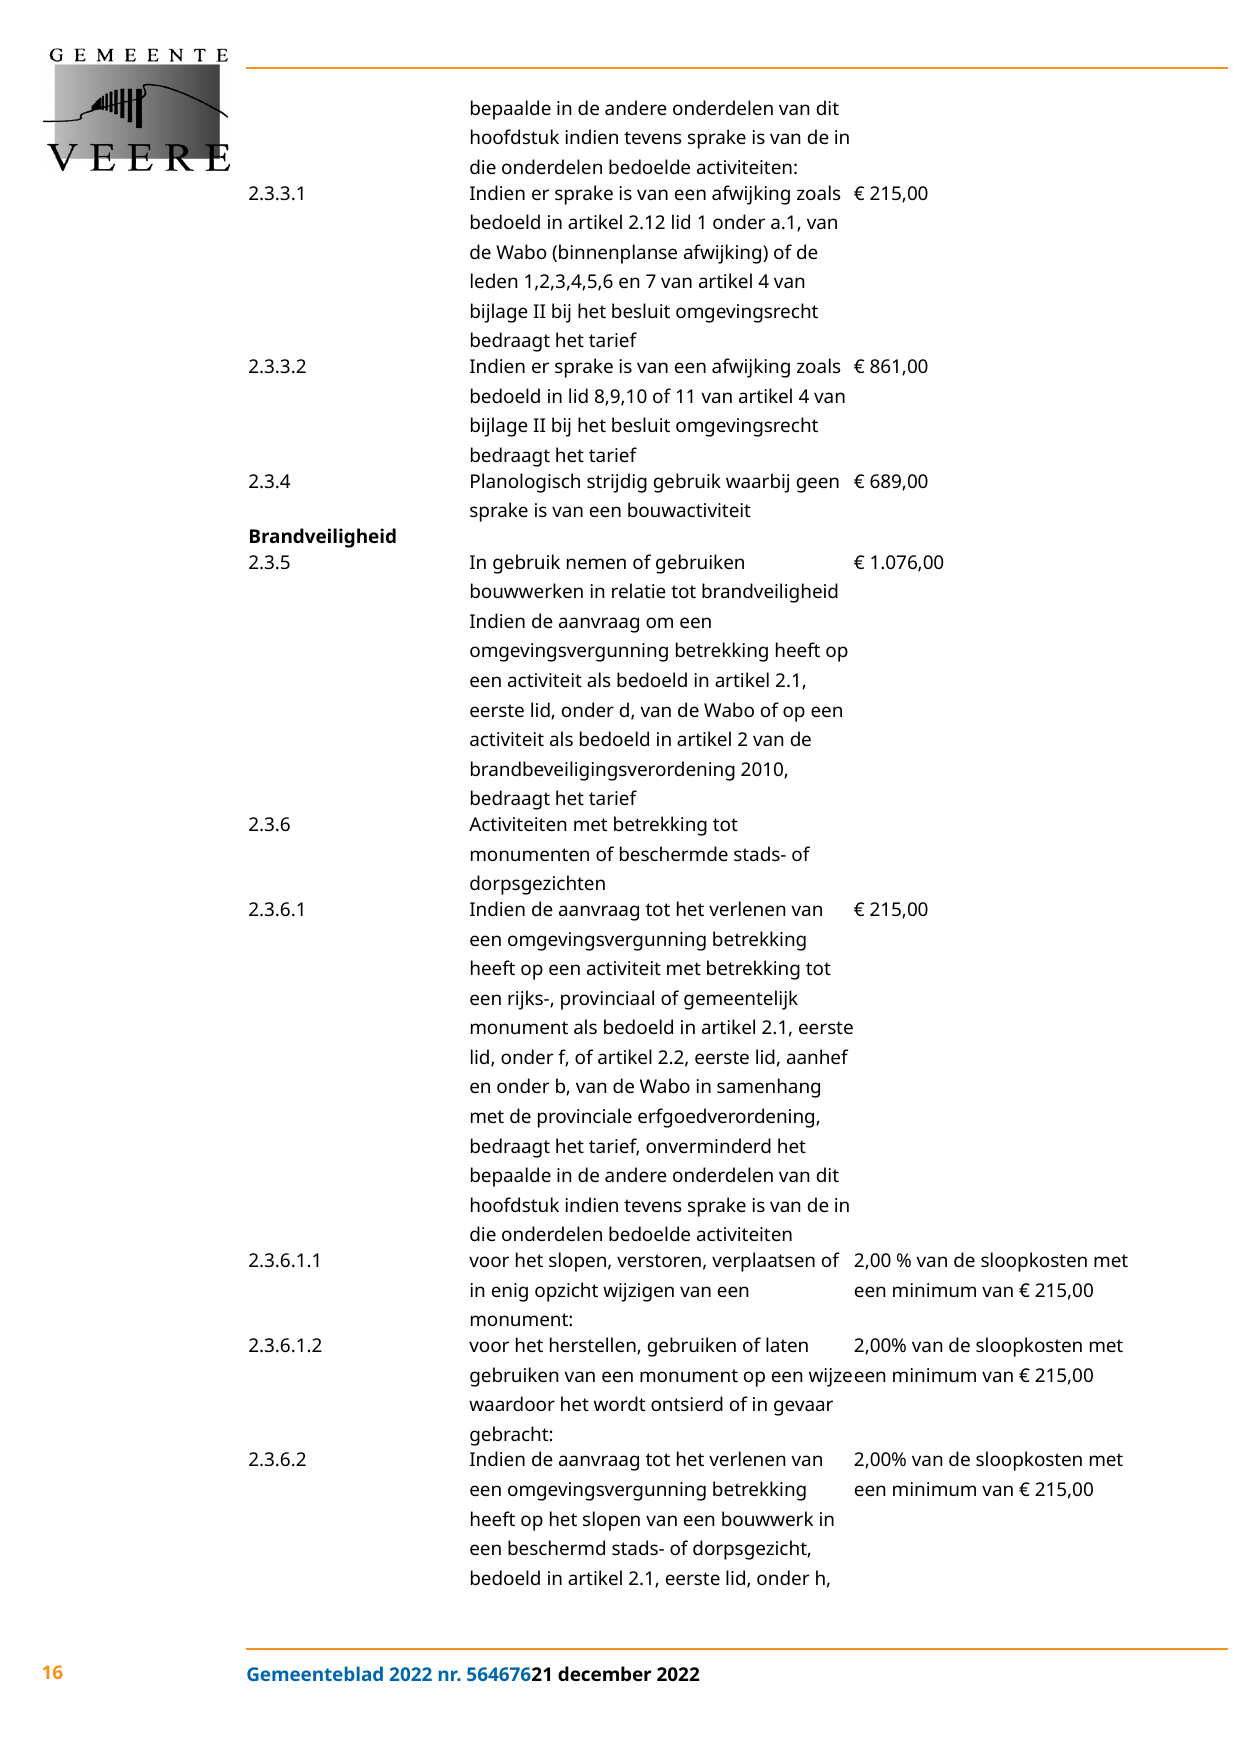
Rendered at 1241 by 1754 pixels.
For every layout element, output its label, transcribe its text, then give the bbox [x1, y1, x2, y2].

table_cell Indien de aanvraag tot het verlenen van een omgevingsvergunning betrekking heeft op het slopen van een bouwwerk in een beschermd stads- of dorpsgezicht, bedoeld in artikel 2.1, eerste lid, onder h, [469, 1447, 854, 1591]
picture [41, 47, 231, 172]
table_cell € 215,00 [854, 180, 1152, 353]
table_cell Indien de aanvraag tot het verlenen van een omgevingsvergunning betrekking heeft op een activiteit met betrekking tot een rijks-, provinciaal of gemeentelijk monument als bedoeld in artikel 2.1, eerste lid, onder f, of artikel 2.2, eerste lid, aanhef en onder b, van de Wabo in samenhang met de provinciale erfgoedverordening, bedraagt het tarief, onverminderd het bepaalde in de andere onderdelen van dit hoofdstuk indien tevens sprake is van de in die onderdelen bedoelde activiteiten [469, 896, 854, 1247]
table_cell € 215,00 [854, 896, 1152, 1247]
table_cell Brandveiligheid [248, 523, 1152, 549]
table_cell bepaalde in de andere onderdelen van dit hoofdstuk indien tevens sprake is van de in die onderdelen bedoelde activiteiten: [469, 95, 854, 180]
table_cell 2.3.6 [248, 811, 469, 896]
table_cell 2.3.5 [248, 549, 469, 811]
table_cell 2.3.6.1.2 [248, 1332, 469, 1447]
table_cell 2.3.3.1 [248, 180, 469, 353]
table_cell 2.3.6.2 [248, 1447, 469, 1591]
table_cell 2.3.4 [248, 468, 469, 523]
table_cell 2.3.3.2 [248, 353, 469, 468]
table_cell Indien er sprake is van een afwijking zoals bedoeld in lid 8,9,10 of 11 van artikel 4 van bijlage II bij het besluit omgevingsrecht bedraagt het tarief [469, 353, 854, 468]
table_cell € 1.076,00 [854, 549, 1152, 811]
table_cell 2,00% van de sloopkosten met een minimum van € 215,00 [854, 1332, 1152, 1447]
table_cell voor het slopen, verstoren, verplaatsen of in enig opzicht wijzigen van een monument: [469, 1247, 854, 1332]
table_cell [854, 811, 1152, 896]
table_cell Planologisch strijdig gebruik waarbij geen sprake is van een bouwactiviteit [469, 468, 854, 523]
table_cell Activiteiten met betrekking tot monumenten of beschermde stads- of dorpsgezichten [469, 811, 854, 896]
table_cell Indien er sprake is van een afwijking zoals bedoeld in artikel 2.12 lid 1 onder a.1, van de Wabo (binnenplanse afwijking) of de leden 1,2,3,4,5,6 en 7 van artikel 4 van bijlage II bij het besluit omgevingsrecht bedraagt het tarief [469, 180, 854, 353]
table_cell voor het herstellen, gebruiken of laten gebruiken van een monument op een wijze waardoor het wordt ontsierd of in gevaar gebracht: [469, 1332, 854, 1447]
table_cell In gebruik nemen of gebruiken bouwwerken in relatie tot brandveiligheid Indien de aanvraag om een omgevingsvergunning betrekking heeft op een activiteit als bedoeld in artikel 2.1, eerste lid, onder d, van de Wabo of op een activiteit als bedoeld in artikel 2 van de brandbeveiligingsverordening 2010, bedraagt het tarief [469, 549, 854, 811]
table_cell 2.3.6.1 [248, 896, 469, 1247]
table_cell € 689,00 [854, 468, 1152, 523]
table_cell 2.3.6.1.1 [248, 1247, 469, 1332]
table_cell 2,00% van de sloopkosten met een minimum van € 215,00 [854, 1447, 1152, 1591]
table_cell [248, 95, 469, 180]
table_cell 2,00 % van de sloopkosten met een minimum van € 215,00 [854, 1247, 1152, 1332]
table_cell € 861,00 [854, 353, 1152, 468]
table_cell [854, 95, 1152, 180]
